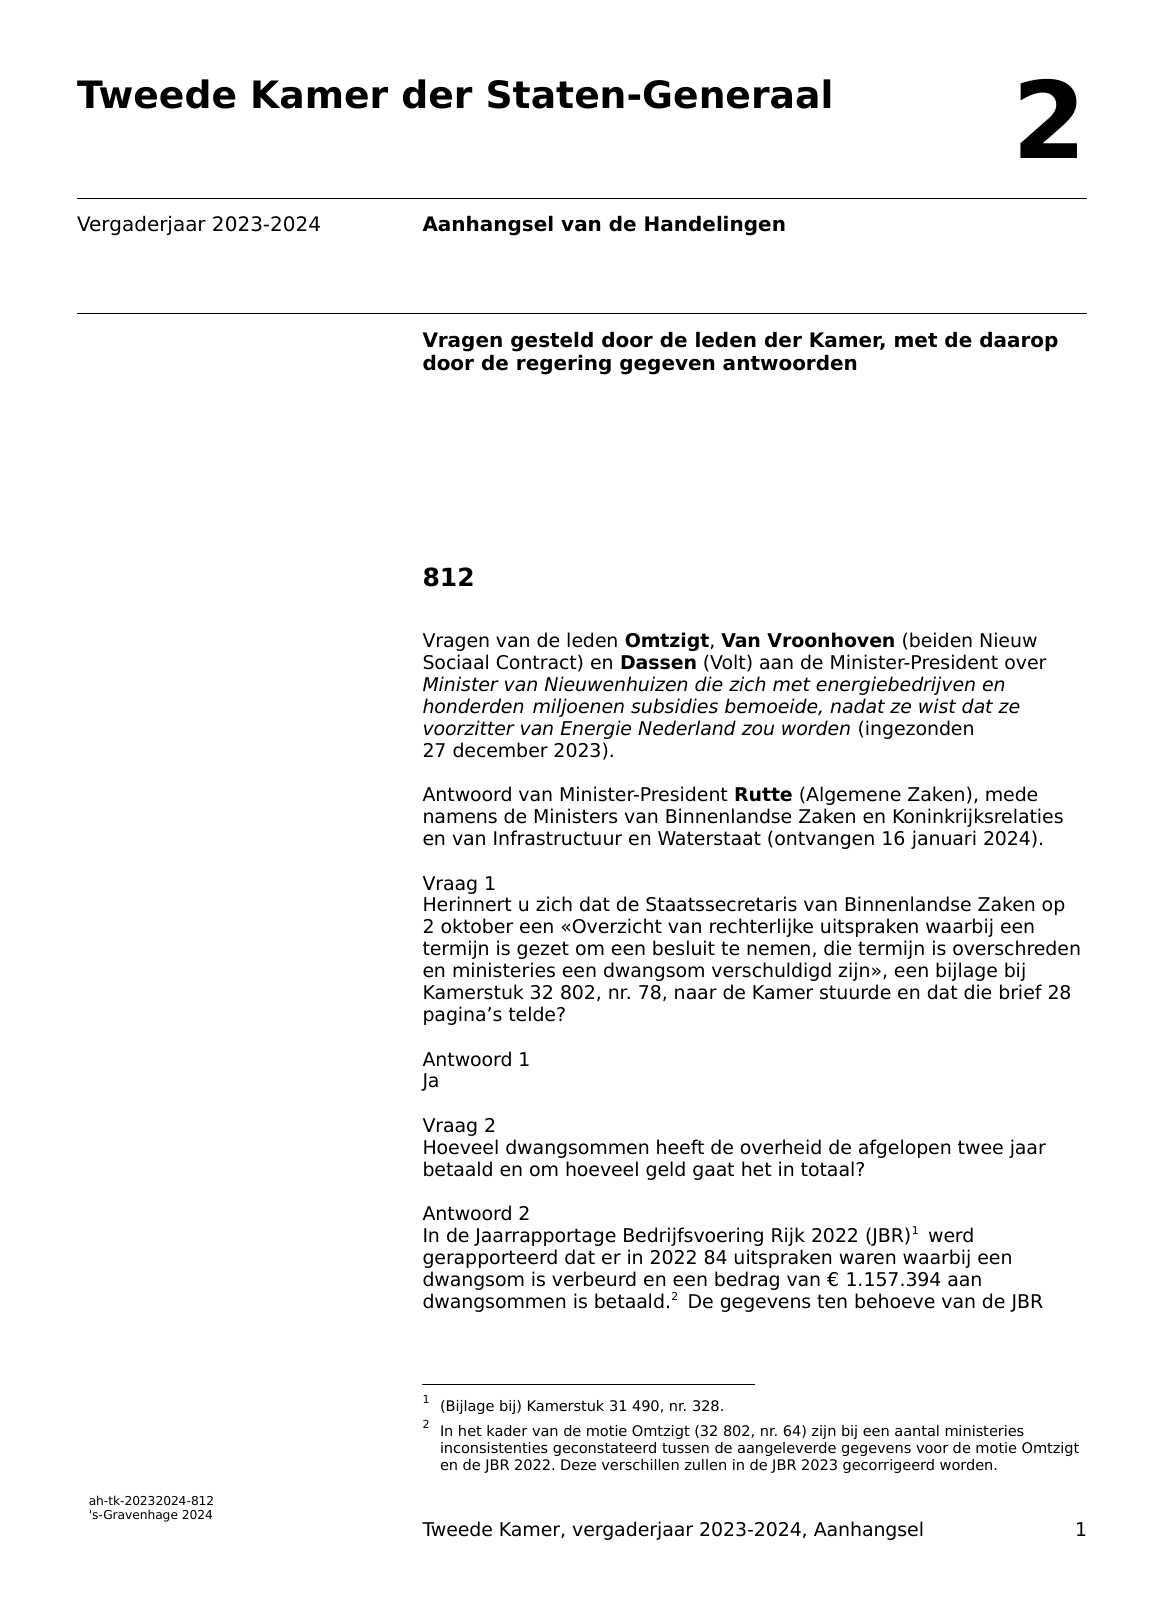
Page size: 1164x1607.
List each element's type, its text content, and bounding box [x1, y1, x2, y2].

text In de Jaarrapportage Bedrijfsvoering Rijk 2022 (JBR) werd gerapporteerd dat er in 2022 84 uitspraken waren waarbij een dwangsom is verbeurd en een bedrag van € 1.157.394 aan dwangsommen is betaald. De gegevens ten behoeve van de JBR [422, 1225, 1087, 1313]
text Antwoord 2 [422, 1203, 1087, 1225]
text ah-tk-20232024-812 [88, 1494, 323, 1508]
table_cell Vragen gesteld door de leden der Kamer, met de daarop door de regering gegeven antwoorden [422, 314, 1087, 375]
text Vraag 1 [422, 872, 1087, 894]
table_cell [77, 314, 422, 375]
table_cell Vergaderjaar 2023-2024 [77, 199, 422, 313]
text 812 [422, 563, 1087, 592]
text Vragen van de leden Omtzigt, Van Vroonhoven (beiden Nieuw Sociaal Contract) en Dassen (Volt) aan de Minister-President over Minister van Nieuwenhuizen die zich met energiebedrijven en honderden miljoenen subsidies bemoeide, nadat ze wist dat ze voorzitter van Energie Nederland zou worden (ingezonden 27 december 2023). [422, 630, 1087, 762]
text In het kader van de motie Omtzigt (32 802, nr. 64) zijn bij een aantal ministeries inconsistenties geconstateerd tussen de aangeleverde gegevens voor de motie Omtzigt en de JBR 2022. Deze verschillen zullen in de JBR 2023 gecorrigeerd worden. [422, 1418, 1087, 1474]
table_header 2 [886, 59, 1087, 198]
text Ja [422, 1070, 1087, 1092]
table_cell Aanhangsel van de Handelingen [422, 199, 1087, 313]
text Vraag 2 [422, 1114, 1087, 1137]
text Herinnert u zich dat de Staatssecretaris van Binnenlandse Zaken op 2 oktober een «Overzicht van rechterlijke uitspraken waarbij een termijn is gezet om een besluit te nemen, die termijn is overschreden en ministeries een dwangsom verschuldigd zijn», een bijlage bij Kamerstuk 32 802, nr. 78, naar de Kamer stuurde en dat die brief 28 pagina’s telde? [422, 894, 1087, 1026]
text Hoeveel dwangsommen heeft de overheid de afgelopen twee jaar betaald en om hoeveel geld gaat het in totaal? [422, 1137, 1087, 1181]
text 's-Gravenhage 2024 [88, 1508, 323, 1522]
text Antwoord 1 [422, 1048, 1087, 1070]
text (Bijlage bij) Kamerstuk 31 490, nr. 328. [422, 1393, 1087, 1416]
table_header Tweede Kamer der Staten-Generaal [77, 59, 886, 198]
text Antwoord van Minister-President Rutte (Algemene Zaken), mede namens de Ministers van Binnenlandse Zaken en Koninkrijksrelaties en van Infrastructuur en Waterstaat (ontvangen 16 januari 2024). [422, 784, 1087, 850]
